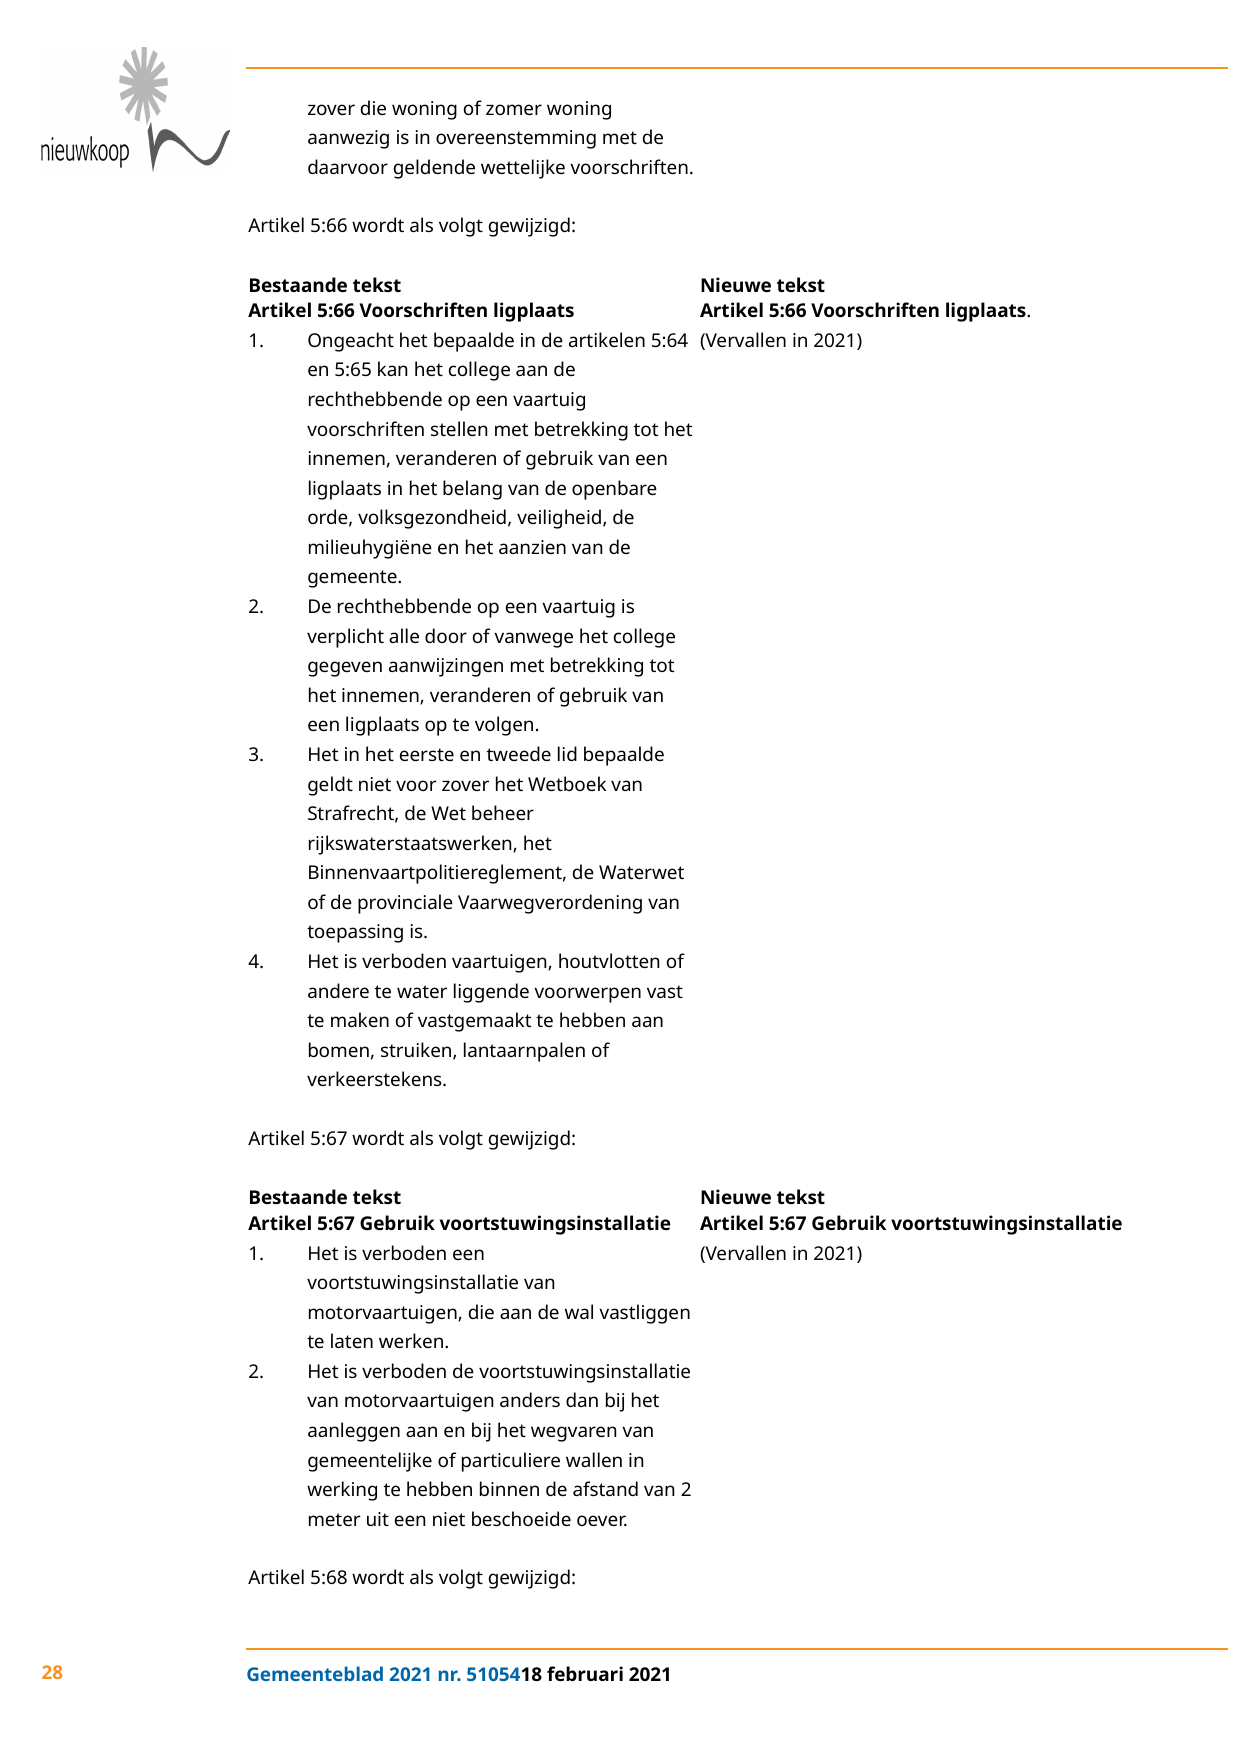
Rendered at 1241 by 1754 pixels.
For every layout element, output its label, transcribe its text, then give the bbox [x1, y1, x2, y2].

table_cell [700, 95, 1152, 180]
table_cell Artikel 5:66 Voorschriften ligplaats. (Vervallen in 2021) [700, 298, 1152, 1092]
table_header Bestaande tekst [248, 1185, 700, 1210]
table_header Bestaande tekst [248, 272, 700, 297]
table_cell Artikel 5:67 Gebruik voortstuwingsinstallatie Het is verboden een voortstuwingsinstallatie van motorvaartuigen, die aan de wal vastliggen te laten werken. Het is verboden de voortstuwingsinstallatie van motorvaartuigen anders dan bij het aanleggen aan en bij het wegvaren van gemeentelijke of particuliere wallen in werking te hebben binnen de afstand van 2 meter uit een niet beschoeide oever. [248, 1210, 700, 1532]
table_header Nieuwe tekst [700, 272, 1152, 297]
text Artikel 5:66 wordt als volgt gewijzigd: [248, 212, 1152, 238]
table_cell Artikel 5:67 Gebruik voortstuwingsinstallatie (Vervallen in 2021) [700, 1210, 1152, 1532]
text Artikel 5:68 wordt als volgt gewijzigd: [248, 1564, 1152, 1590]
table_header Nieuwe tekst [700, 1185, 1152, 1210]
table_cell Artikel 5:66 Voorschriften ligplaats Ongeacht het bepaalde in de artikelen 5:64 en 5:65 kan het college aan de rechthebbende op een vaartuig voorschriften stellen met betrekking tot het innemen, veranderen of gebruik van een ligplaats in het belang van de openbare orde, volksgezondheid, veiligheid, de milieuhygiëne en het aanzien van de gemeente. De rechthebbende op een vaartuig is verplicht alle door of vanwege het college gegeven aanwijzingen met betrekking tot het innemen, veranderen of gebruik van een ligplaats op te volgen. Het in het eerste en tweede lid bepaalde geldt niet voor zover het Wetboek van Strafrecht, de Wet beheer rijkswaterstaatswerken, het Binnenvaartpolitiereglement, de Waterwet of de provinciale Vaarwegverordening van toepassing is. Het is verboden vaartuigen, houtvlotten of andere te water liggende voorwerpen vast te maken of vastgemaakt te hebben aan bomen, struiken, lantaarnpalen of verkeerstekens. [248, 298, 700, 1092]
table_cell zover die woning of zomer woning aanwezig is in overeenstemming met de daarvoor geldende wettelijke voorschriften. [248, 95, 700, 180]
picture [41, 47, 231, 172]
text Artikel 5:67 wordt als volgt gewijzigd: [248, 1125, 1152, 1151]
